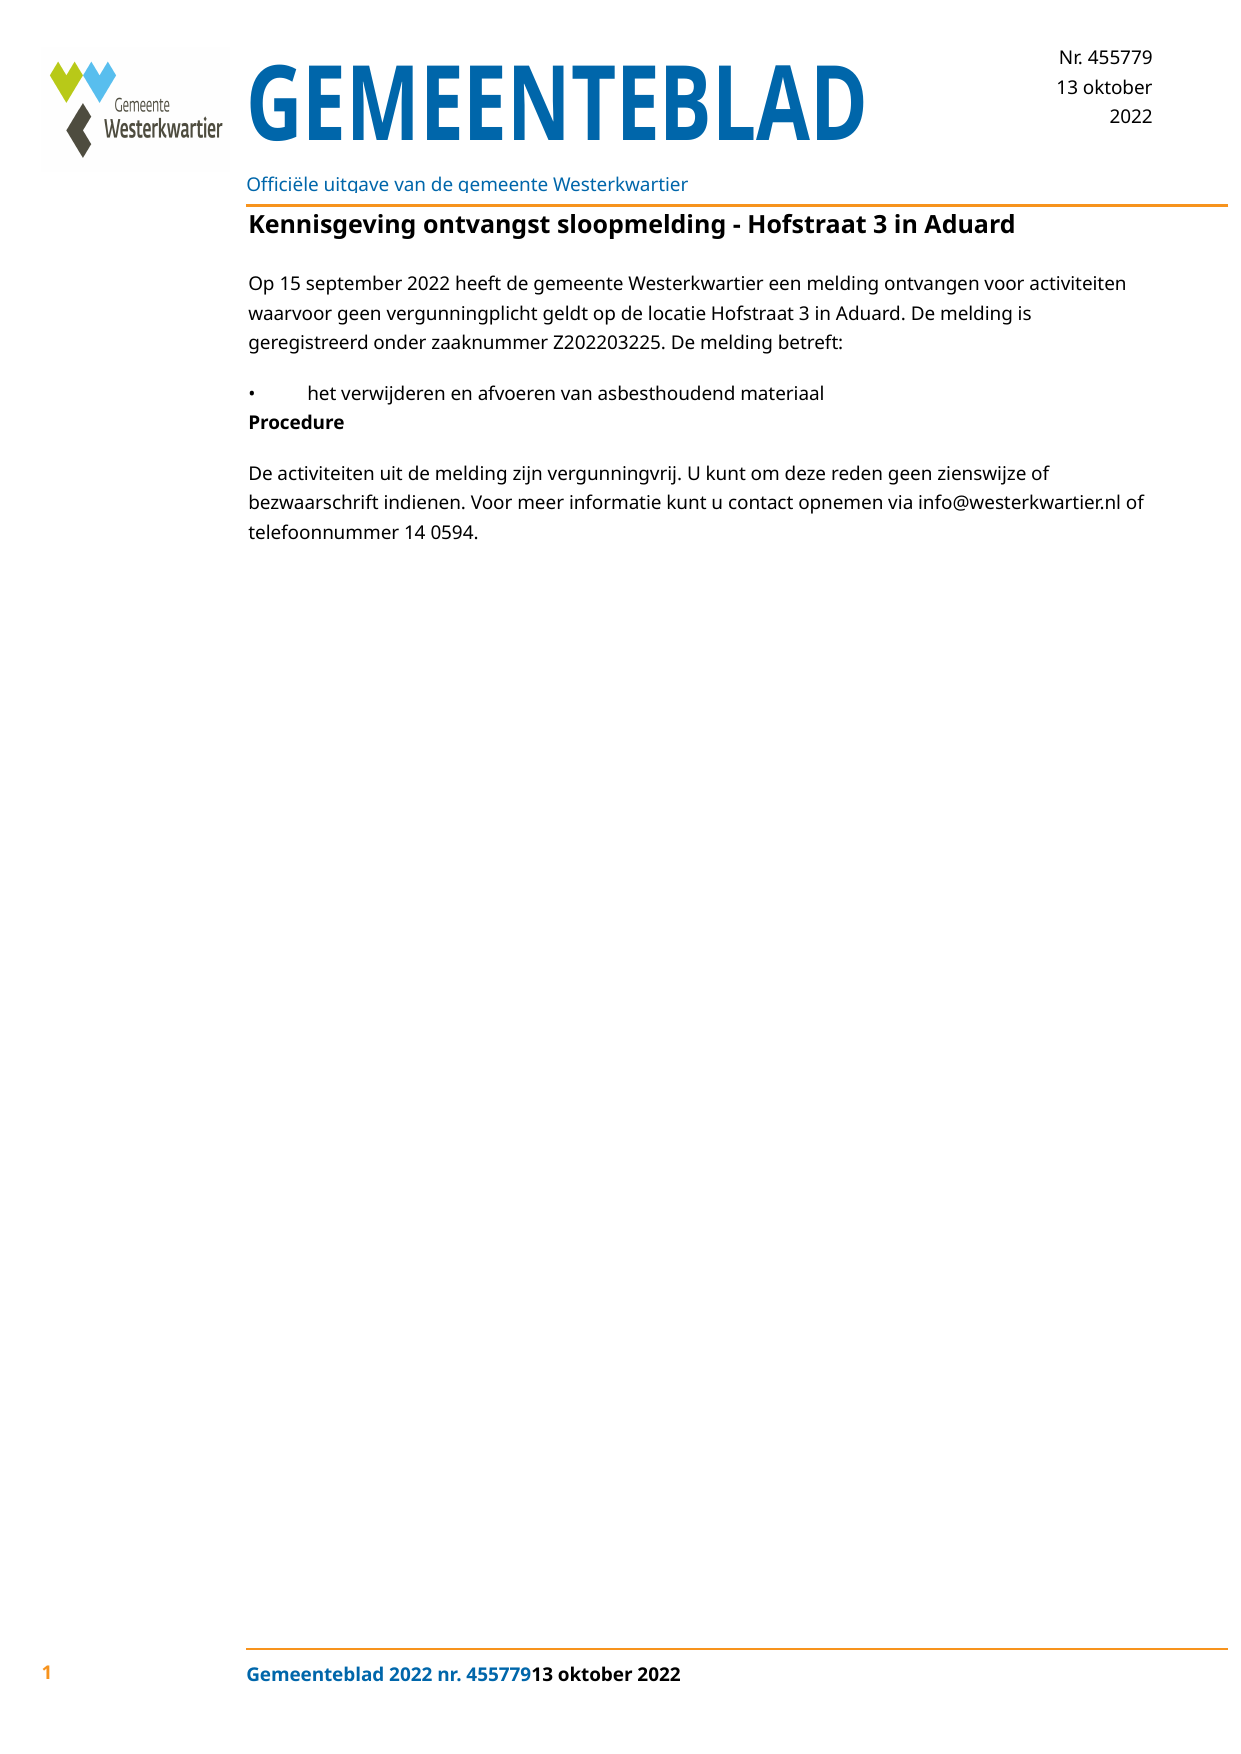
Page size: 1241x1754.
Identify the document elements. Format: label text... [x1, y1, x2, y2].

list het verwijderen en afvoeren van asbesthoudend materiaal [248, 380, 1152, 406]
text Kennisgeving ontvangst sloopmelding - Hofstraat 3 in Aduard [248, 207, 1152, 241]
text Procedure [248, 409, 1152, 435]
text Op 15 september 2022 heeft de gemeente Westerkwartier een melding ontvangen voor activiteiten waarvoor geen vergunningplicht geldt op de locatie Hofstraat 3 in Aduard. De melding is geregistreerd onder zaaknummer Z202203225. De melding betreft: [248, 270, 1152, 355]
picture [41, 47, 231, 172]
text De activiteiten uit de melding zijn vergunningvrij. U kunt om deze reden geen zienswijze of bezwaarschrift indienen. Voor meer informatie kunt u contact opnemen via info@westerkwartier.nl of telefoonnummer 14 0594. [248, 460, 1152, 545]
